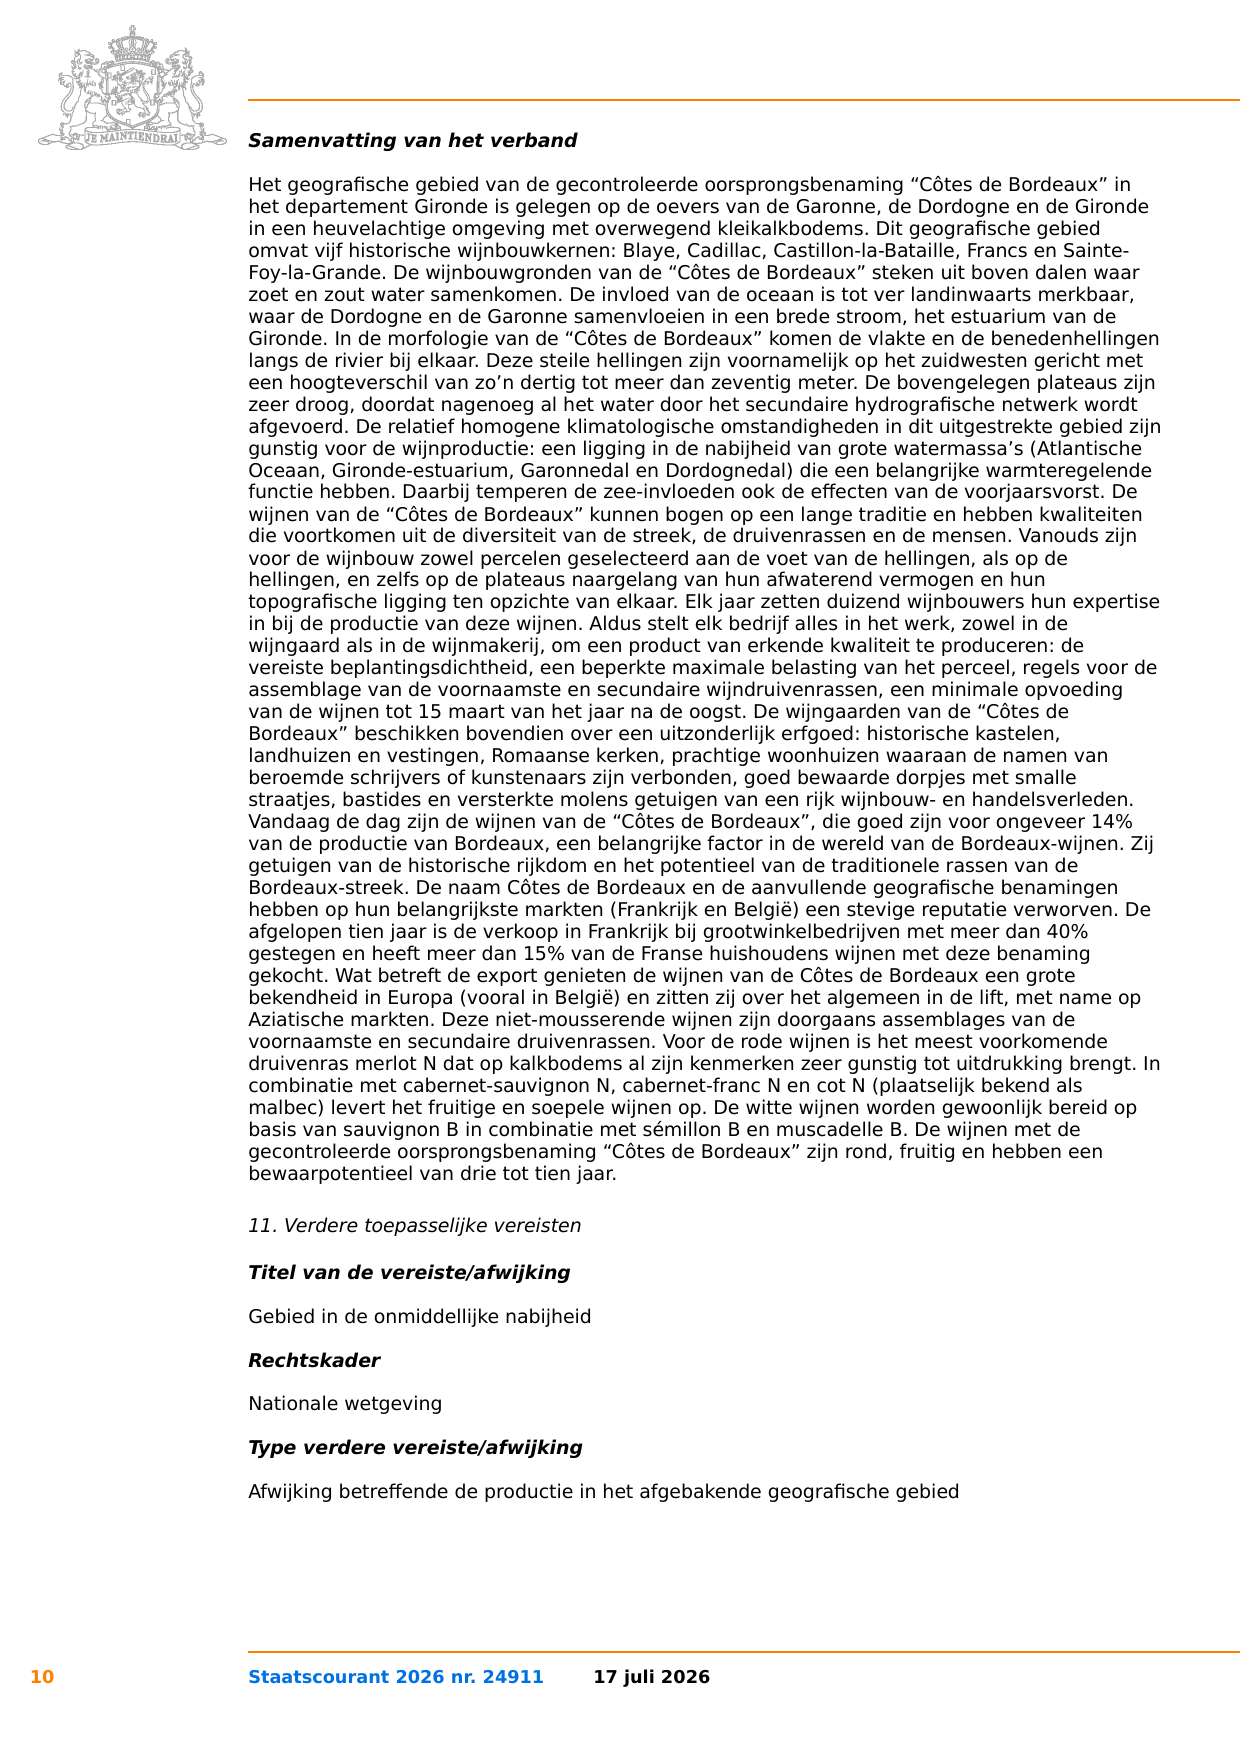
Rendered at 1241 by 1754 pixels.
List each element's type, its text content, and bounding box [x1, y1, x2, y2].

picture [38, 25, 227, 150]
text Het geografische gebied van de gecontroleerde oorsprongsbenaming “Côtes de Bordeaux” in het departement Gironde is gelegen op de oevers van de Garonne, de Dordogne en de Gironde in een heuvelachtige omgeving met overwegend kleikalkbodems. Dit geografische gebied omvat vijf historische wijnbouwkernen: Blaye, Cadillac, Castillon-la-Bataille, Francs en Sainte-Foy-la-Grande. De wijnbouwgronden van de “Côtes de Bordeaux” steken uit boven dalen waar zoet en zout water samenkomen. De invloed van de oceaan is tot ver landinwaarts merkbaar, waar de Dordogne en de Garonne samenvloeien in een brede stroom, het estuarium van de Gironde. In de morfologie van de “Côtes de Bordeaux” komen de vlakte en de benedenhellingen langs de rivier bij elkaar. Deze steile hellingen zijn voornamelijk op het zuidwesten gericht met een hoogteverschil van zo’n dertig tot meer dan zeventig meter. De bovengelegen plateaus zijn zeer droog, doordat nagenoeg al het water door het secundaire hydrografische netwerk wordt afgevoerd. De relatief homogene klimatologische omstandigheden in dit uitgestrekte gebied zijn gunstig voor de wijnproductie: een ligging in de nabijheid van grote watermassa’s (Atlantische Oceaan, Gironde-estuarium, Garonnedal en Dordognedal) die een belangrijke warmteregelende functie hebben. Daarbij temperen de zee-invloeden ook de effecten van de voorjaarsvorst. De wijnen van de “Côtes de Bordeaux” kunnen bogen op een lange traditie en hebben kwaliteiten die voortkomen uit de diversiteit van de streek, de druivenrassen en de mensen. Vanouds zijn voor de wijnbouw zowel percelen geselecteerd aan de voet van de hellingen, als op de hellingen, en zelfs op de plateaus naargelang van hun afwaterend vermogen en hun topografische ligging ten opzichte van elkaar. Elk jaar zetten duizend wijnbouwers hun expertise in bij de productie van deze wijnen. Aldus stelt elk bedrijf alles in het werk, zowel in de wijngaard als in de wijnmakerij, om een product van erkende kwaliteit te produceren: de vereiste beplantingsdichtheid, een beperkte maximale belasting van het perceel, regels voor de assemblage van de voornaamste en secundaire wijndruivenrassen, een minimale opvoeding van de wijnen tot 15 maart van het jaar na de oogst. De wijngaarden van de “Côtes de Bordeaux” beschikken bovendien over een uitzonderlijk erfgoed: historische kastelen, landhuizen en vestingen, Romaanse kerken, prachtige woonhuizen waaraan de namen van beroemde schrijvers of kunstenaars zijn verbonden, goed bewaarde dorpjes met smalle straatjes, bastides en versterkte molens getuigen van een rijk wijnbouw- en handelsverleden. Vandaag de dag zijn de wijnen van de “Côtes de Bordeaux”, die goed zijn voor ongeveer 14% van de productie van Bordeaux, een belangrijke factor in de wereld van de Bordeaux-wijnen. Zij getuigen van de historische rijkdom en het potentieel van de traditionele rassen van de Bordeaux-streek. De naam Côtes de Bordeaux en de aanvullende geografische benamingen hebben op hun belangrijkste markten (Frankrijk en België) een stevige reputatie verworven. De afgelopen tien jaar is de verkoop in Frankrijk bij grootwinkelbedrijven met meer dan 40% gestegen en heeft meer dan 15% van de Franse huishoudens wijnen met deze benaming gekocht. Wat betreft de export genieten de wijnen van de Côtes de Bordeaux een grote bekendheid in Europa (vooral in België) en zitten zij over het algemeen in de lift, met name op Aziatische markten. Deze niet-mousserende wijnen zijn doorgaans assemblages van de voornaamste en secundaire druivenrassen. Voor de rode wijnen is het meest voorkomende druivenras merlot N dat op kalkbodems al zijn kenmerken zeer gunstig tot uitdrukking brengt. In combinatie met cabernet-sauvignon N, cabernet-franc N en cot N (plaatselijk bekend als malbec) levert het fruitige en soepele wijnen op. De witte wijnen worden gewoonlijk bereid op basis van sauvignon B in combinatie met sémillon B en muscadelle B. De wijnen met de gecontroleerde oorsprongsbenaming “Côtes de Bordeaux” zijn rond, fruitig en hebben een bewaarpotentieel van drie tot tien jaar. [248, 174, 1163, 1185]
subtitle 11. Verdere toepasselijke vereisten [248, 1215, 1163, 1237]
subtitle Rechtskader [248, 1349, 1163, 1371]
subtitle Samenvatting van het verband [248, 130, 1163, 152]
subtitle Titel van de vereiste/afwijking [248, 1262, 1163, 1284]
subtitle Type verdere vereiste/afwijking [248, 1437, 1163, 1459]
text Afwijking betreffende de productie in het afgebakende geografische gebied [248, 1481, 1163, 1503]
text Nationale wetgeving [248, 1393, 1163, 1415]
text Gebied in de onmiddellijke nabijheid [248, 1306, 1163, 1328]
